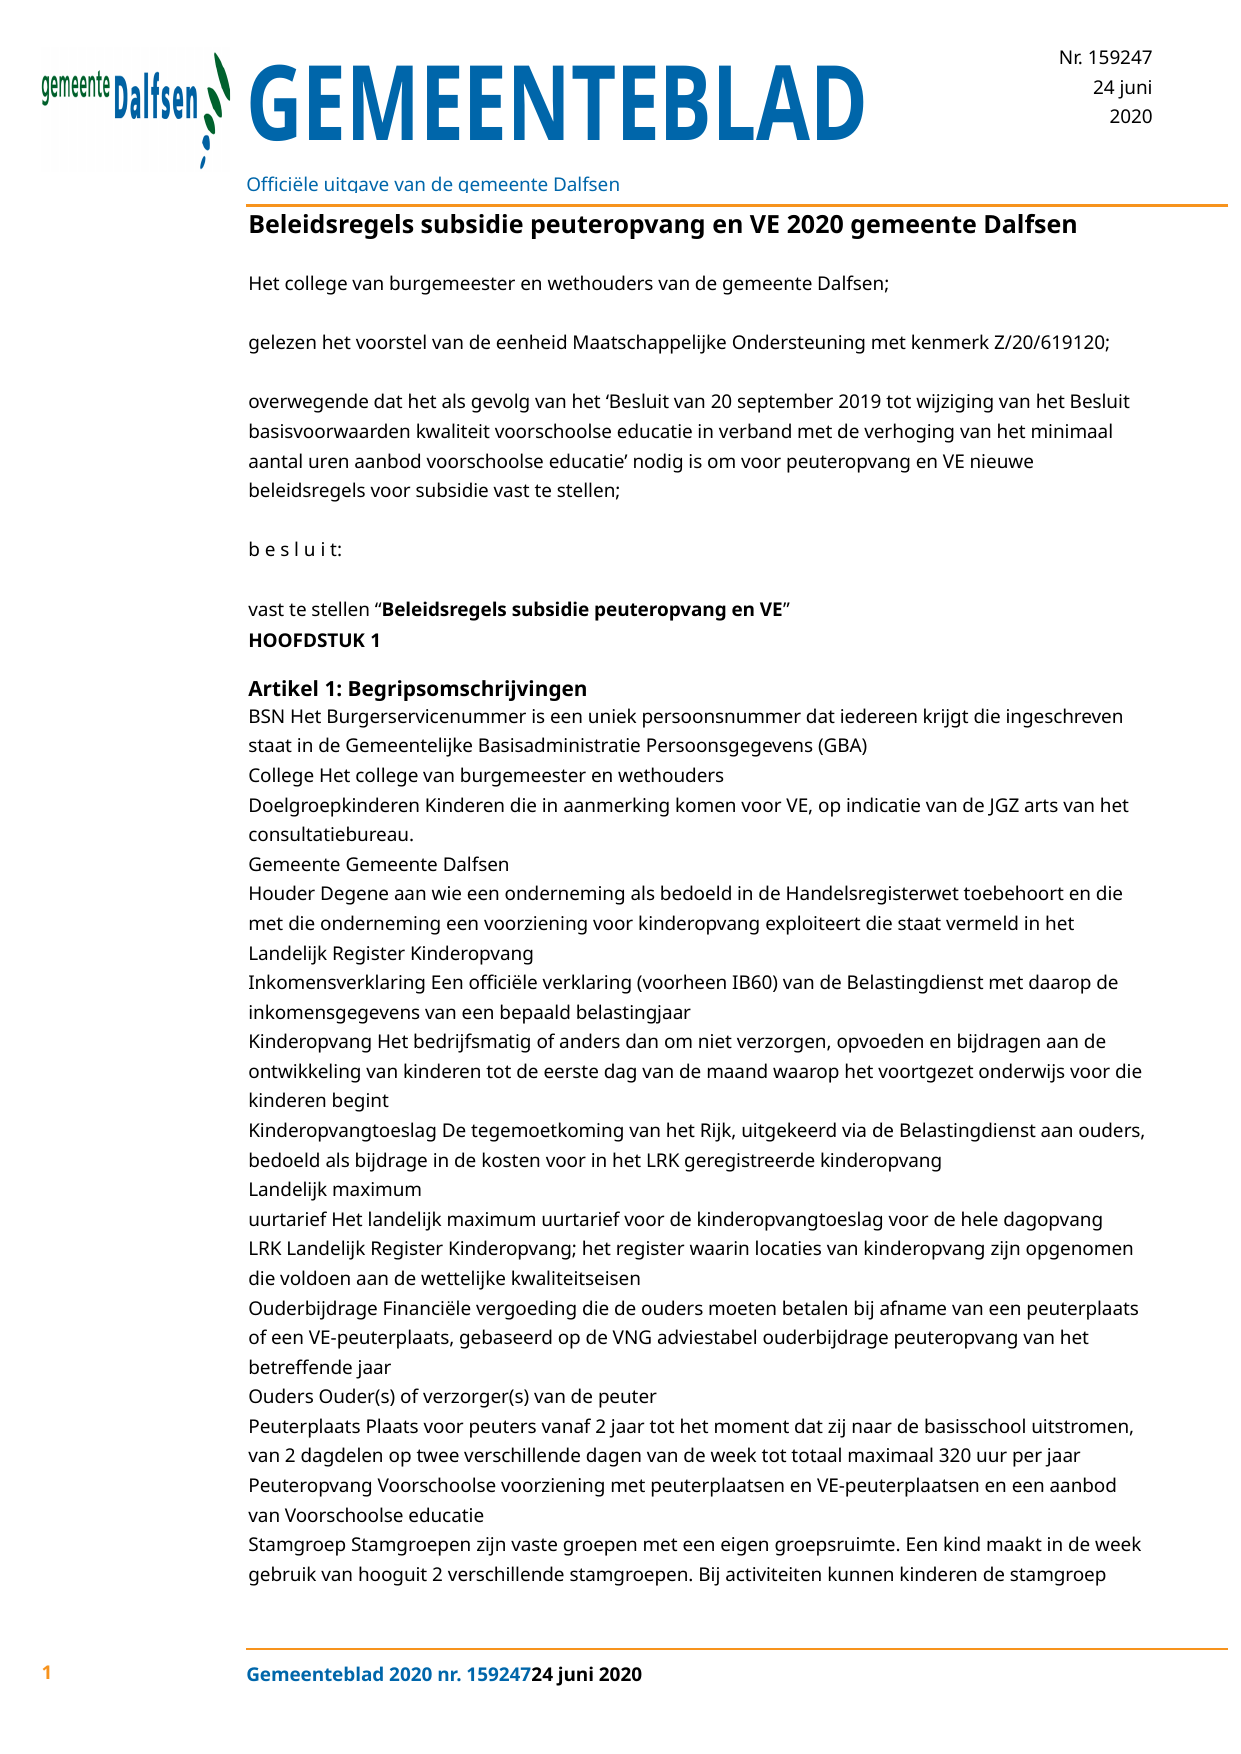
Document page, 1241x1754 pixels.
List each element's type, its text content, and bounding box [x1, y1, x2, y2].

text LRK Landelijk Register Kinderopvang; het register waarin locaties van kinderopvang zijn opgenomen die voldoen aan de wettelijke kwaliteitseisen [248, 1236, 1152, 1291]
text Ouderbijdrage Financiële vergoeding die de ouders moeten betalen bij afname van een peuterplaats of een VE-peuterplaats, gebaseerd op de VNG adviestabel ouderbijdrage peuteropvang van het betreffende jaar [248, 1295, 1152, 1379]
text Ouders Ouder(s) of verzorger(s) van de peuter [248, 1383, 1152, 1409]
text Peuteropvang Voorschoolse voorziening met peuterplaatsen en VE-peuterplaatsen en een aanbod van Voorschoolse educatie [248, 1472, 1152, 1527]
text b e s l u i t: [248, 537, 1152, 562]
text Beleidsregels subsidie peuteropvang en VE 2020 gemeente Dalfsen [248, 207, 1152, 241]
text Kinderopvang Het bedrijfsmatig of anders dan om niet verzorgen, opvoeden en bijdragen aan de ontwikkeling van kinderen tot de eerste dag van de maand waarop het voortgezet onderwijs voor die kinderen begint [248, 1028, 1152, 1113]
text Kinderopvangtoeslag De tegemoetkoming van het Rijk, uitgekeerd via de Belastingdienst aan ouders, bedoeld als bijdrage in de kosten voor in het LRK geregistreerde kinderopvang [248, 1117, 1152, 1172]
text vast te stellen “Beleidsregels subsidie peuteropvang en VE” [248, 596, 1152, 621]
text Artikel 1: Begripsomschrijvingen [248, 674, 1152, 703]
text Gemeente Gemeente Dalfsen [248, 851, 1152, 877]
text Doelgroepkinderen Kinderen die in aanmerking komen voor VE, op indicatie van de JGZ arts van het consultatiebureau. [248, 792, 1152, 847]
text Peuterplaats Plaats voor peuters vanaf 2 jaar tot het moment dat zij naar de basisschool uitstromen, van 2 dagdelen op twee verschillende dagen van de week tot totaal maximaal 320 uur per jaar [248, 1413, 1152, 1468]
text uurtarief Het landelijk maximum uurtarief voor de kinderopvangtoeslag voor de hele dagopvang [248, 1206, 1152, 1232]
text HOOFDSTUK 1 [248, 625, 1152, 654]
text College Het college van burgemeester en wethouders [248, 762, 1152, 788]
text BSN Het Burgerservicenummer is een uniek persoonsnummer dat iedereen krijgt die ingeschreven staat in de Gemeentelijke Basisadministratie Persoonsgegevens (GBA) [248, 703, 1152, 758]
text Inkomensverklaring Een officiële verklaring (voorheen IB60) van de Belastingdienst met daarop de inkomensgegevens van een bepaald belastingjaar [248, 969, 1152, 1024]
text Landelijk maximum [248, 1176, 1152, 1202]
text Het college van burgemeester en wethouders van de gemeente Dalfsen; [248, 270, 1152, 296]
text Houder Degene aan wie een onderneming als bedoeld in de Handelsregisterwet toebehoort en die met die onderneming een voorziening voor kinderopvang exploiteert die staat vermeld in het Landelijk Register Kinderopvang [248, 881, 1152, 965]
picture [41, 47, 231, 172]
text overwegende dat het als gevolg van het ‘Besluit van 20 september 2019 tot wijziging van het Besluit basisvoorwaarden kwaliteit voorschoolse educatie in verband met de verhoging van het minimaal aantal uren aanbod voorschoolse educatie’ nodig is om voor peuteropvang en VE nieuwe beleidsregels voor subsidie vast te stellen; [248, 389, 1152, 503]
text gelezen het voorstel van de eenheid Maatschappelijke Ondersteuning met kenmerk Z/20/619120; [248, 329, 1152, 355]
text Stamgroep Stamgroepen zijn vaste groepen met een eigen groepsruimte. Een kind maakt in de week gebruik van hooguit 2 verschillende stamgroepen. Bij activiteiten kunnen kinderen de stamgroep [248, 1531, 1152, 1587]
